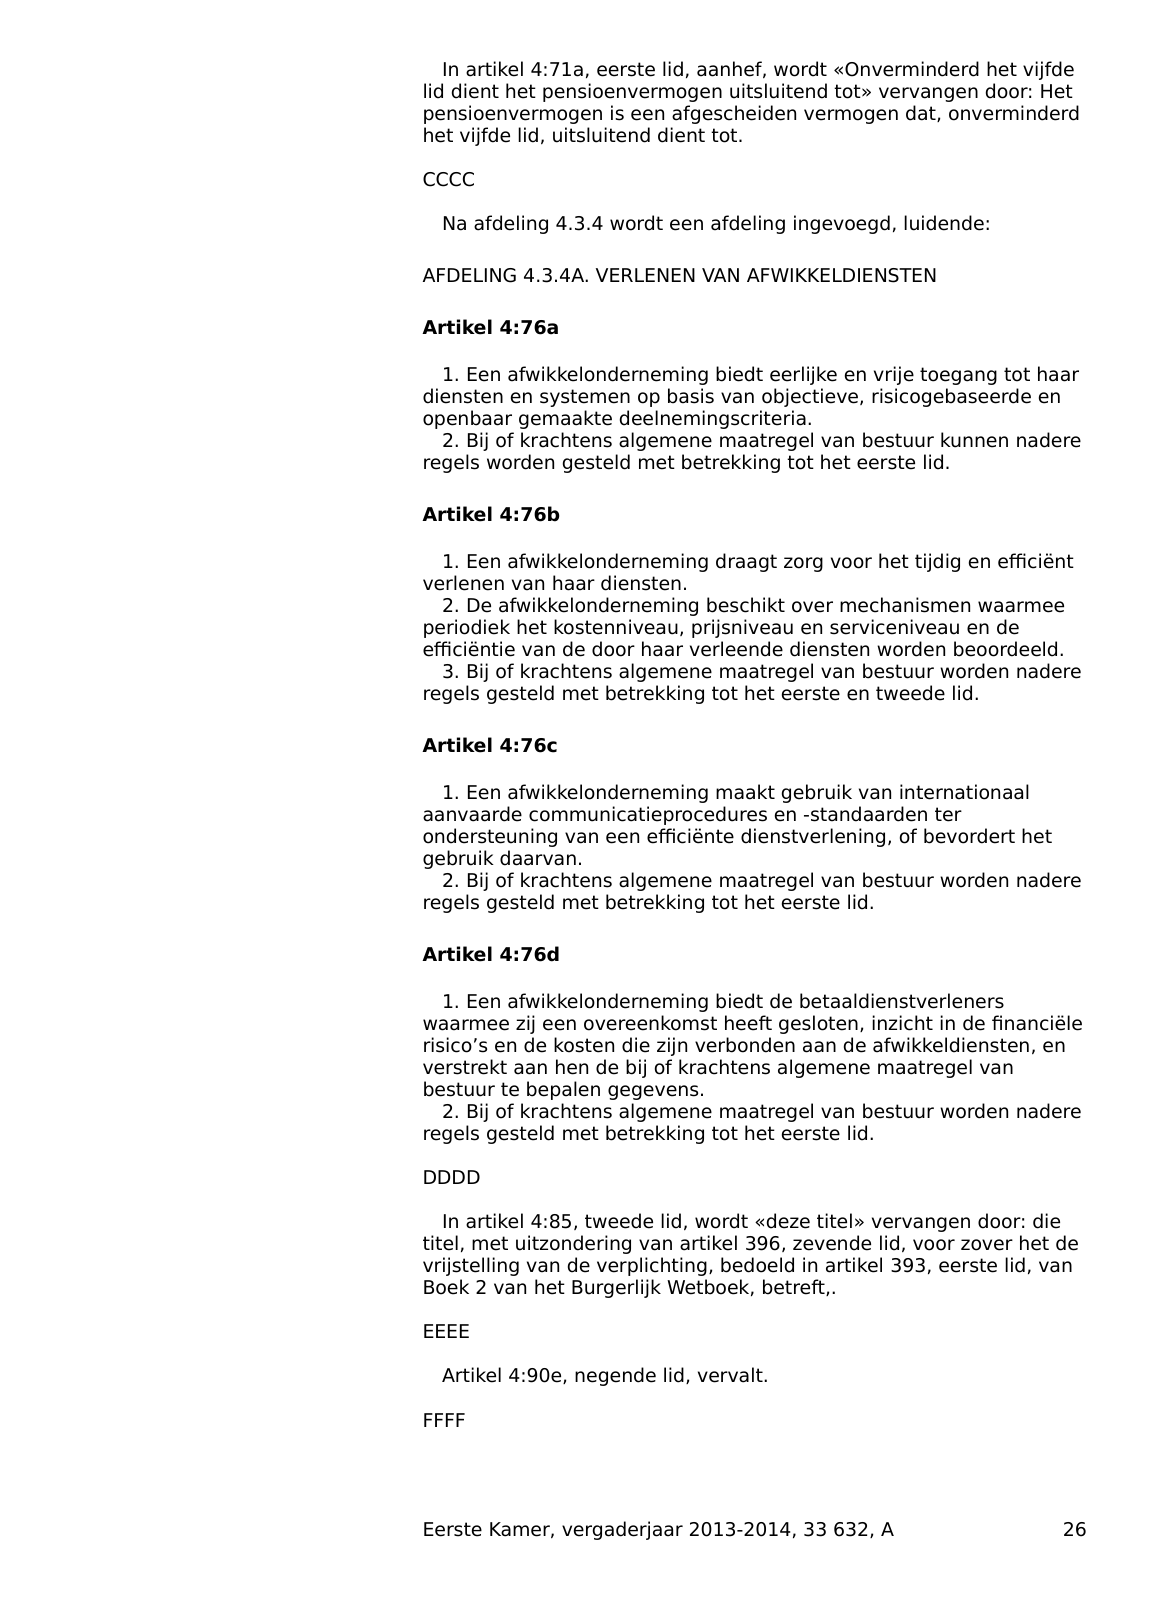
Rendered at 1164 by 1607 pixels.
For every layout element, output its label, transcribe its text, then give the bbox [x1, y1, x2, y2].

subtitle Artikel 4:76d [422, 944, 1087, 966]
text 2. Bij of krachtens algemene maatregel van bestuur kunnen nadere regels worden gesteld met betrekking tot het eerste lid. [422, 430, 1087, 474]
text CCCC [422, 169, 1087, 191]
text DDDD [422, 1167, 1087, 1189]
text 1. Een afwikkelonderneming draagt zorg voor het tijdig en efficiënt verlenen van haar diensten. [422, 551, 1087, 595]
text Na afdeling 4.3.4 wordt een afdeling ingevoegd, luidende: [422, 213, 1087, 235]
subtitle Artikel 4:76c [422, 735, 1087, 757]
subtitle Artikel 4:76b [422, 504, 1087, 526]
text FFFF [422, 1409, 1087, 1431]
text 2. Bij of krachtens algemene maatregel van bestuur worden nadere regels gesteld met betrekking tot het eerste lid. [422, 1101, 1087, 1145]
text In artikel 4:71a, eerste lid, aanhef, wordt «Onverminderd het vijfde lid dient het pensioenvermogen uitsluitend tot» vervangen door: Het pensioenvermogen is een afgescheiden vermogen dat, onverminderd het vijfde lid, uitsluitend dient tot. [422, 59, 1087, 147]
text 3. Bij of krachtens algemene maatregel van bestuur worden nadere regels gesteld met betrekking tot het eerste en tweede lid. [422, 661, 1087, 705]
text 1. Een afwikkelonderneming maakt gebruik van internationaal aanvaarde communicatieprocedures en -standaarden ter ondersteuning van een efficiënte dienstverlening, of bevordert het gebruik daarvan. [422, 782, 1087, 870]
text 2. De afwikkelonderneming beschikt over mechanismen waarmee periodiek het kostenniveau, prijsniveau en serviceniveau en de efficiëntie van de door haar verleende diensten worden beoordeeld. [422, 595, 1087, 661]
text Artikel 4:90e, negende lid, vervalt. [422, 1365, 1087, 1387]
text EEEE [422, 1321, 1087, 1343]
text In artikel 4:85, tweede lid, wordt «deze titel» vervangen door: die titel, met uitzondering van artikel 396, zevende lid, voor zover het de vrijstelling van de verplichting, bedoeld in artikel 393, eerste lid, van Boek 2 van het Burgerlijk Wetboek, betreft,. [422, 1211, 1087, 1299]
subtitle Artikel 4:76a [422, 317, 1087, 339]
text 1. Een afwikkelonderneming biedt eerlijke en vrije toegang tot haar diensten en systemen op basis van objectieve, risicogebaseerde en openbaar gemaakte deelnemingscriteria. [422, 364, 1087, 430]
text 1. Een afwikkelonderneming biedt de betaaldienstverleners waarmee zij een overeenkomst heeft gesloten, inzicht in de financiële risico’s en de kosten die zijn verbonden aan de afwikkeldiensten, en verstrekt aan hen de bij of krachtens algemene maatregel van bestuur te bepalen gegevens. [422, 991, 1087, 1101]
text 2. Bij of krachtens algemene maatregel van bestuur worden nadere regels gesteld met betrekking tot het eerste lid. [422, 870, 1087, 914]
subtitle AFDELING 4.3.4A. VERLENEN VAN AFWIKKELDIENSTEN [422, 265, 1087, 287]
